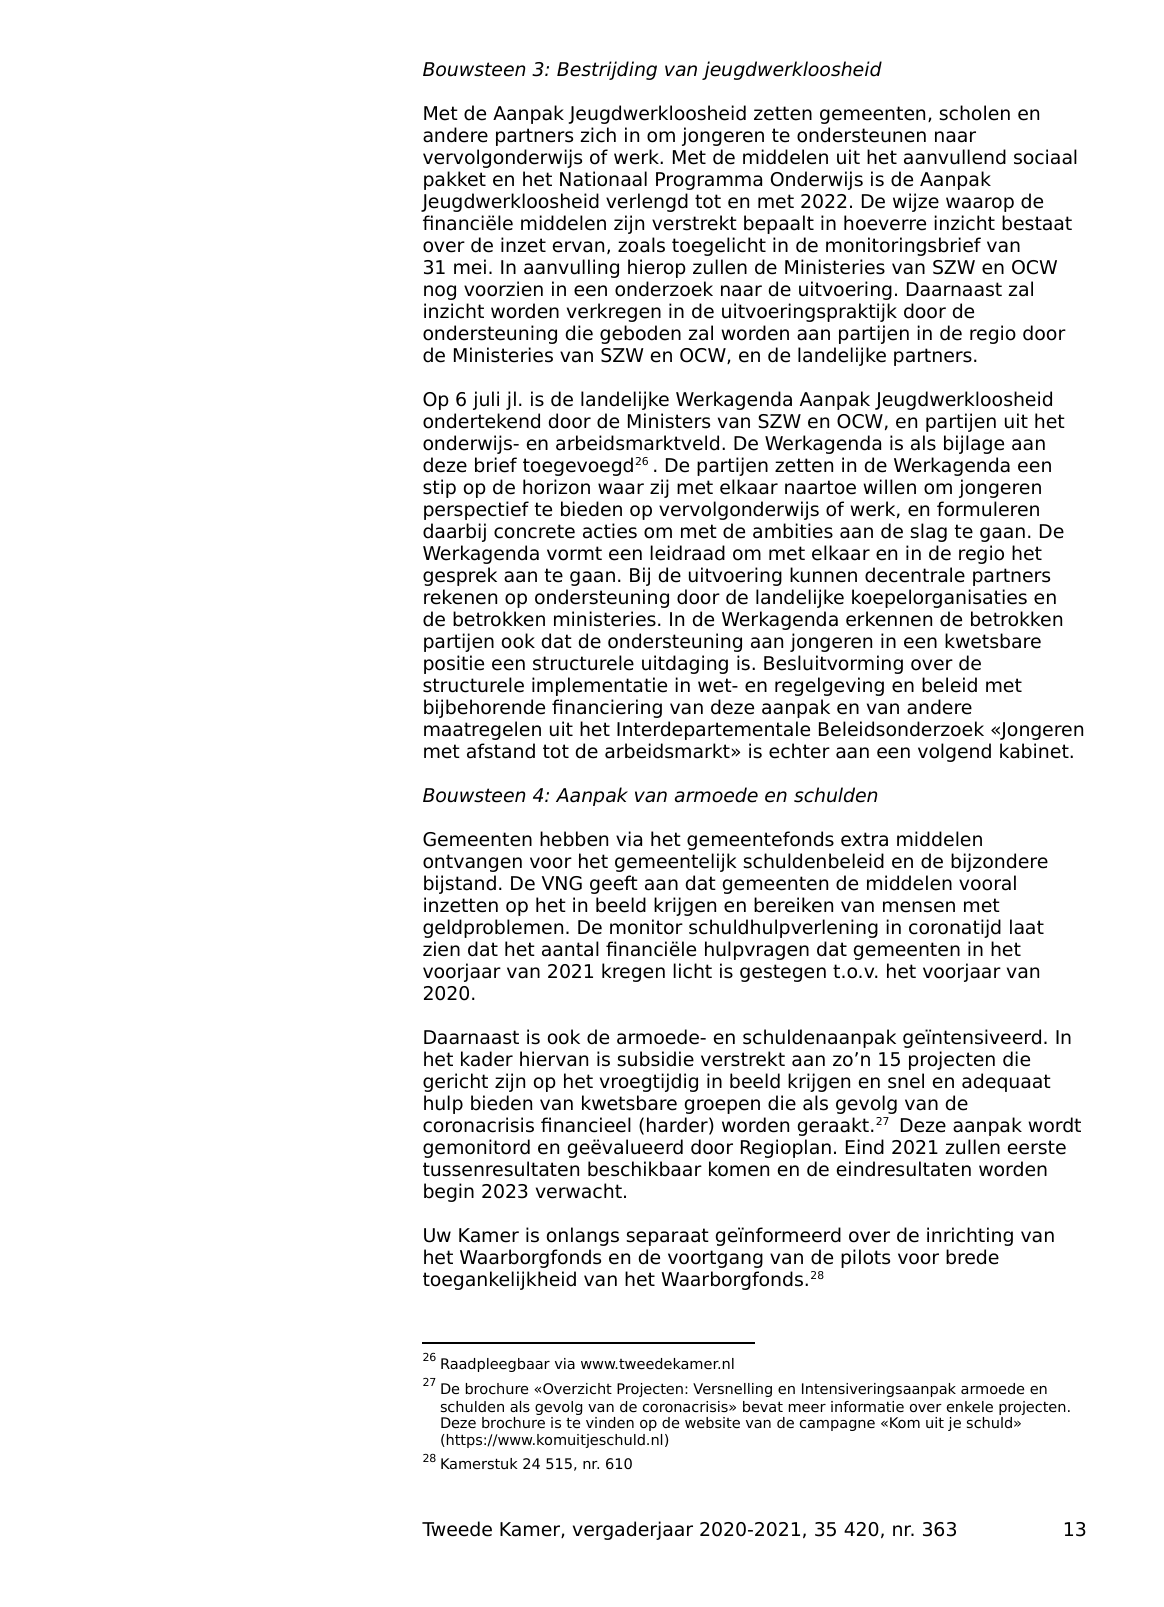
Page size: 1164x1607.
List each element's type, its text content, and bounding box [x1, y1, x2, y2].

text Daarnaast is ook de armoede- en schuldenaanpak geïntensiveerd. In het kader hiervan is subsidie verstrekt aan zo’n 15 projecten die gericht zijn op het vroegtijdig in beeld krijgen en snel en adequaat hulp bieden van kwetsbare groepen die als gevolg van de coronacrisis financieel (harder) worden geraakt. Deze aanpak wordt gemonitord en geëvalueerd door Regioplan. Eind 2021 zullen eerste tussenresultaten beschikbaar komen en de eindresultaten worden begin 2023 verwacht. [422, 1027, 1087, 1203]
text Kamerstuk 24 515, nr. 610 [422, 1452, 1087, 1474]
text Raadpleegbaar via www.tweedekamer.nl [422, 1352, 1087, 1374]
text Uw Kamer is onlangs separaat geïnformeerd over de inrichting van het Waarborgfonds en de voortgang van de pilots voor brede toegankelijkheid van het Waarborgfonds. [422, 1225, 1087, 1291]
subtitle Bouwsteen 4: Aanpak van armoede en schulden [422, 785, 1087, 807]
text De brochure «Overzicht Projecten: Versnelling en Intensiveringsaanpak armoede en schulden als gevolg van de coronacrisis» bevat meer informatie over enkele projecten. Deze brochure is te vinden op de website van de campagne «Kom uit je schuld» (https://www.komuitjeschuld.nl) [422, 1377, 1087, 1449]
text Gemeenten hebben via het gemeentefonds extra middelen ontvangen voor het gemeentelijk schuldenbeleid en de bijzondere bijstand. De VNG geeft aan dat gemeenten de middelen vooral inzetten op het in beeld krijgen en bereiken van mensen met geldproblemen. De monitor schuldhulpverlening in coronatijd laat zien dat het aantal financiële hulpvragen dat gemeenten in het voorjaar van 2021 kregen licht is gestegen t.o.v. het voorjaar van 2020. [422, 829, 1087, 1005]
subtitle Bouwsteen 3: Bestrijding van jeugdwerkloosheid [422, 59, 1087, 81]
text Op 6 juli jl. is de landelijke Werkagenda Aanpak Jeugdwerkloosheid ondertekend door de Ministers van SZW en OCW, en partijen uit het onderwijs- en arbeidsmarktveld. De Werkagenda is als bijlage aan deze brief toegevoegd. De partijen zetten in de Werkagenda een stip op de horizon waar zij met elkaar naartoe willen om jongeren perspectief te bieden op vervolgonderwijs of werk, en formuleren daarbij concrete acties om met de ambities aan de slag te gaan. De Werkagenda vormt een leidraad om met elkaar en in de regio het gesprek aan te gaan. Bij de uitvoering kunnen decentrale partners rekenen op ondersteuning door de landelijke koepelorganisaties en de betrokken ministeries. In de Werkagenda erkennen de betrokken partijen ook dat de ondersteuning aan jongeren in een kwetsbare positie een structurele uitdaging is. Besluitvorming over de structurele implementatie in wet- en regelgeving en beleid met bijbehorende financiering van deze aanpak en van andere maatregelen uit het Interdepartementale Beleidsonderzoek «Jongeren met afstand tot de arbeidsmarkt» is echter aan een volgend kabinet. [422, 389, 1087, 763]
text Met de Aanpak Jeugdwerkloosheid zetten gemeenten, scholen en andere partners zich in om jongeren te ondersteunen naar vervolgonderwijs of werk. Met de middelen uit het aanvullend sociaal pakket en het Nationaal Programma Onderwijs is de Aanpak Jeugdwerkloosheid verlengd tot en met 2022. De wijze waarop de financiële middelen zijn verstrekt bepaalt in hoeverre inzicht bestaat over de inzet ervan, zoals toegelicht in de monitoringsbrief van 31 mei. In aanvulling hierop zullen de Ministeries van SZW en OCW nog voorzien in een onderzoek naar de uitvoering. Daarnaast zal inzicht worden verkregen in de uitvoeringspraktijk door de ondersteuning die geboden zal worden aan partijen in de regio door de Ministeries van SZW en OCW, en de landelijke partners. [422, 103, 1087, 367]
